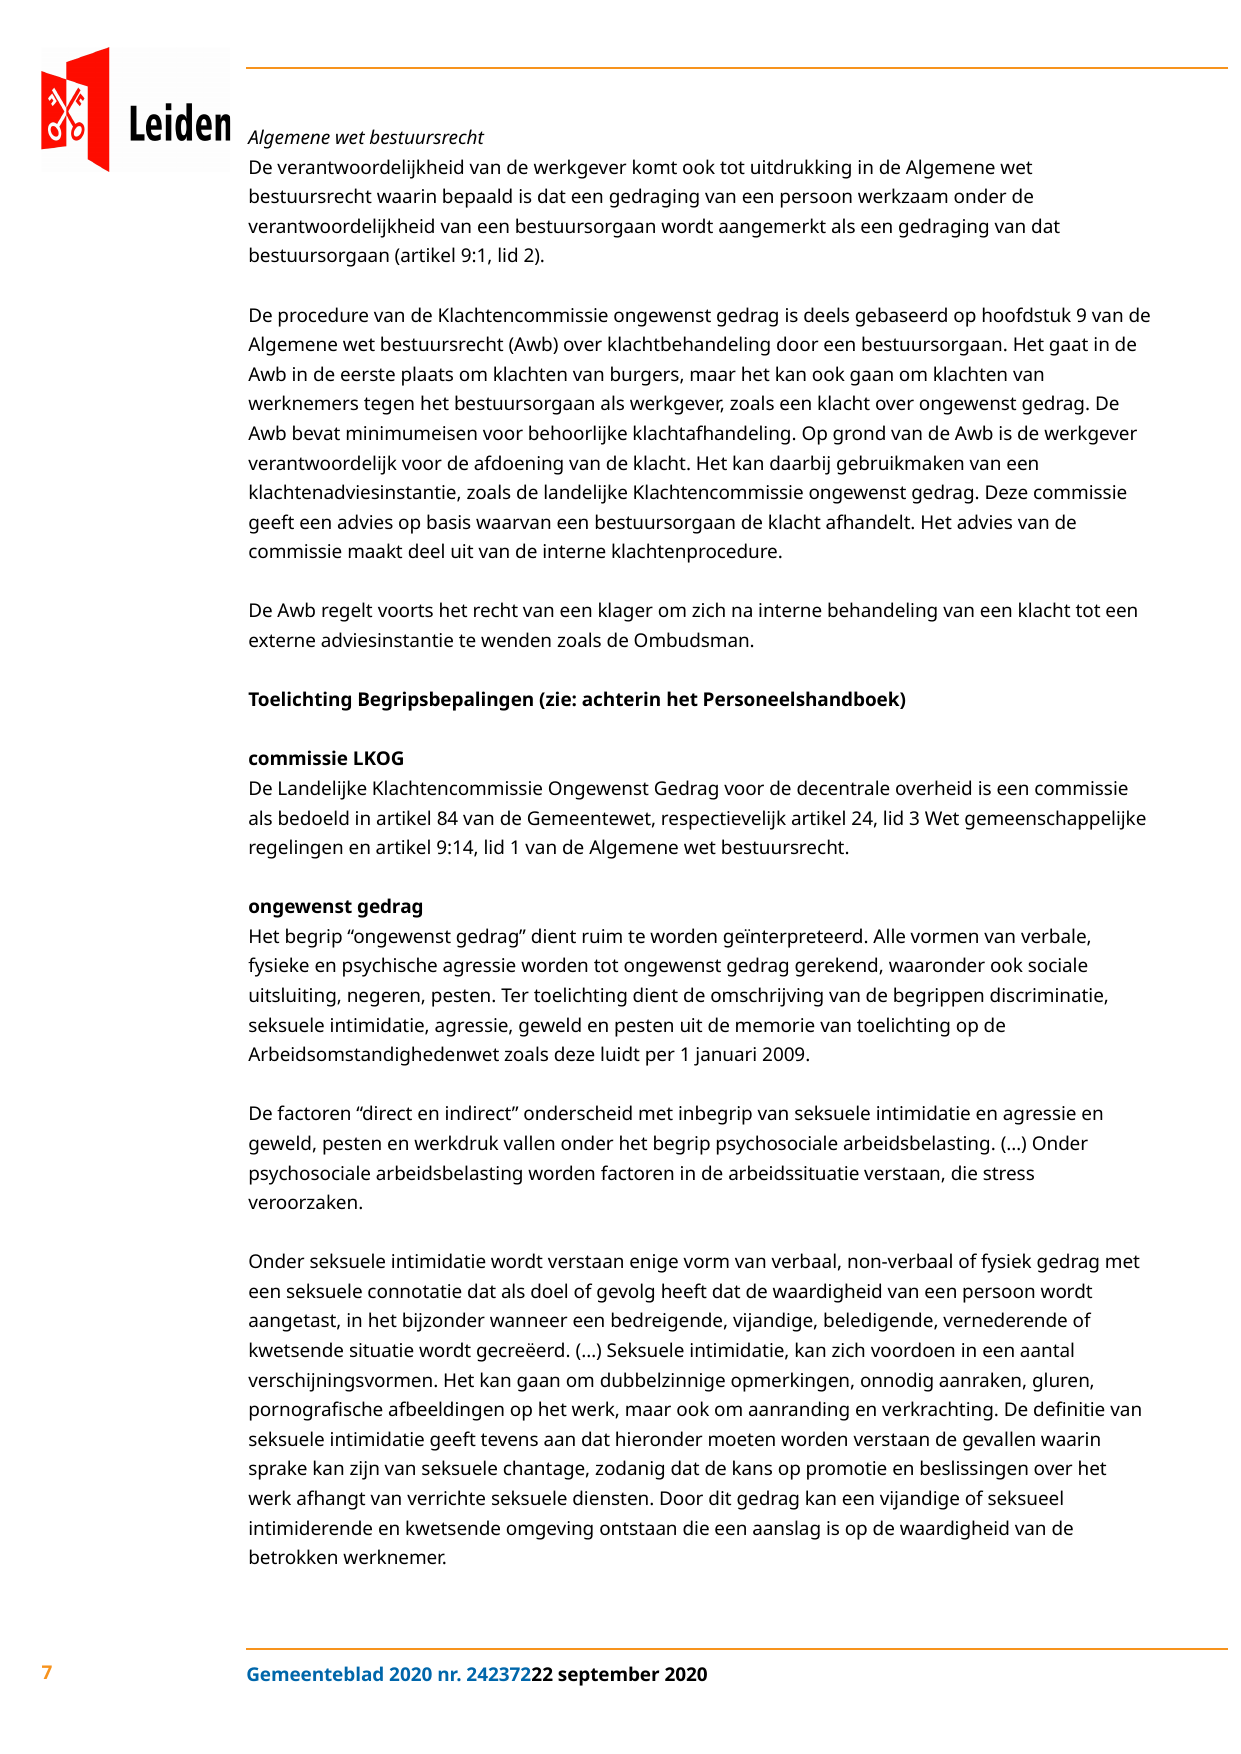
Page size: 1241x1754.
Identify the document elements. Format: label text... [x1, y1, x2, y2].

text Algemene wet bestuursrecht [248, 124, 1152, 150]
text Het begrip “ongewenst gedrag” dient ruim te worden geïnterpreteerd. Alle vormen van verbale, fysieke en psychische agressie worden tot ongewenst gedrag gerekend, waaronder ook sociale uitsluiting, negeren, pesten. Ter toelichting dient de omschrijving van de begrippen discriminatie, seksuele intimidatie, agressie, geweld en pesten uit de memorie van toelichting op de Arbeidsomstandighedenwet zoals deze luidt per 1 januari 2009. [248, 923, 1152, 1067]
text ongewenst gedrag [248, 893, 1152, 919]
text De procedure van de Klachtencommissie ongewenst gedrag is deels gebaseerd op hoofdstuk 9 van de Algemene wet bestuursrecht (Awb) over klachtbehandeling door een bestuursorgaan. Het gaat in de Awb in de eerste plaats om klachten van burgers, maar het kan ook gaan om klachten van werknemers tegen het bestuursorgaan als werkgever, zoals een klacht over ongewenst gedrag. De Awb bevat minimumeisen voor behoorlijke klachtafhandeling. Op grond van de Awb is de werkgever verantwoordelijk voor de afdoening van de klacht. Het kan daarbij gebruikmaken van een klachtenadviesinstantie, zoals de landelijke Klachtencommissie ongewenst gedrag. Deze commissie geeft een advies op basis waarvan een bestuursorgaan de klacht afhandelt. Het advies van de commissie maakt deel uit van de interne klachtenprocedure. [248, 302, 1152, 564]
text Toelichting Begripsbepalingen (zie: achterin het Personeelshandboek) [248, 686, 1152, 712]
text De verantwoordelijkheid van de werkgever komt ook tot uitdrukking in de Algemene wet bestuursrecht waarin bepaald is dat een gedraging van een persoon werkzaam onder de verantwoordelijkheid van een bestuursorgaan wordt aangemerkt als een gedraging van dat bestuursorgaan (artikel 9:1, lid 2). [248, 154, 1152, 268]
text commissie LKOG [248, 746, 1152, 771]
text De factoren “direct en indirect” onderscheid met inbegrip van seksuele intimidatie en agressie en geweld, pesten en werkdruk vallen onder het begrip psychosociale arbeidsbelasting. (…) Onder psychosociale arbeidsbelasting worden factoren in de arbeidssituatie verstaan, die stress veroorzaken. [248, 1101, 1152, 1215]
text De Landelijke Klachtencommissie Ongewenst Gedrag voor de decentrale overheid is een commissie als bedoeld in artikel 84 van de Gemeentewet, respectievelijk artikel 24, lid 3 Wet gemeenschappelijke regelingen en artikel 9:14, lid 1 van de Algemene wet bestuursrecht. [248, 775, 1152, 860]
text Onder seksuele intimidatie wordt verstaan enige vorm van verbaal, non-verbaal of fysiek gedrag met een seksuele connotatie dat als doel of gevolg heeft dat de waardigheid van een persoon wordt aangetast, in het bijzonder wanneer een bedreigende, vijandige, beledigende, vernederende of kwetsende situatie wordt gecreëerd. (…) Seksuele intimidatie, kan zich voordoen in een aantal verschijningsvormen. Het kan gaan om dubbelzinnige opmerkingen, onnodig aanraken, gluren, pornografische afbeeldingen op het werk, maar ook om aanranding en verkrachting. De definitie van seksuele intimidatie geeft tevens aan dat hieronder moeten worden verstaan de gevallen waarin sprake kan zijn van seksuele chantage, zodanig dat de kans op promotie en beslissingen over het werk afhangt van verrichte seksuele diensten. Door dit gedrag kan een vijandige of seksueel intimiderende en kwetsende omgeving ontstaan die een aanslag is op de waardigheid van de betrokken werknemer. [248, 1248, 1152, 1570]
picture [41, 47, 231, 172]
text De Awb regelt voorts het recht van een klager om zich na interne behandeling van een klacht tot een externe adviesinstantie te wenden zoals de Ombudsman. [248, 598, 1152, 653]
